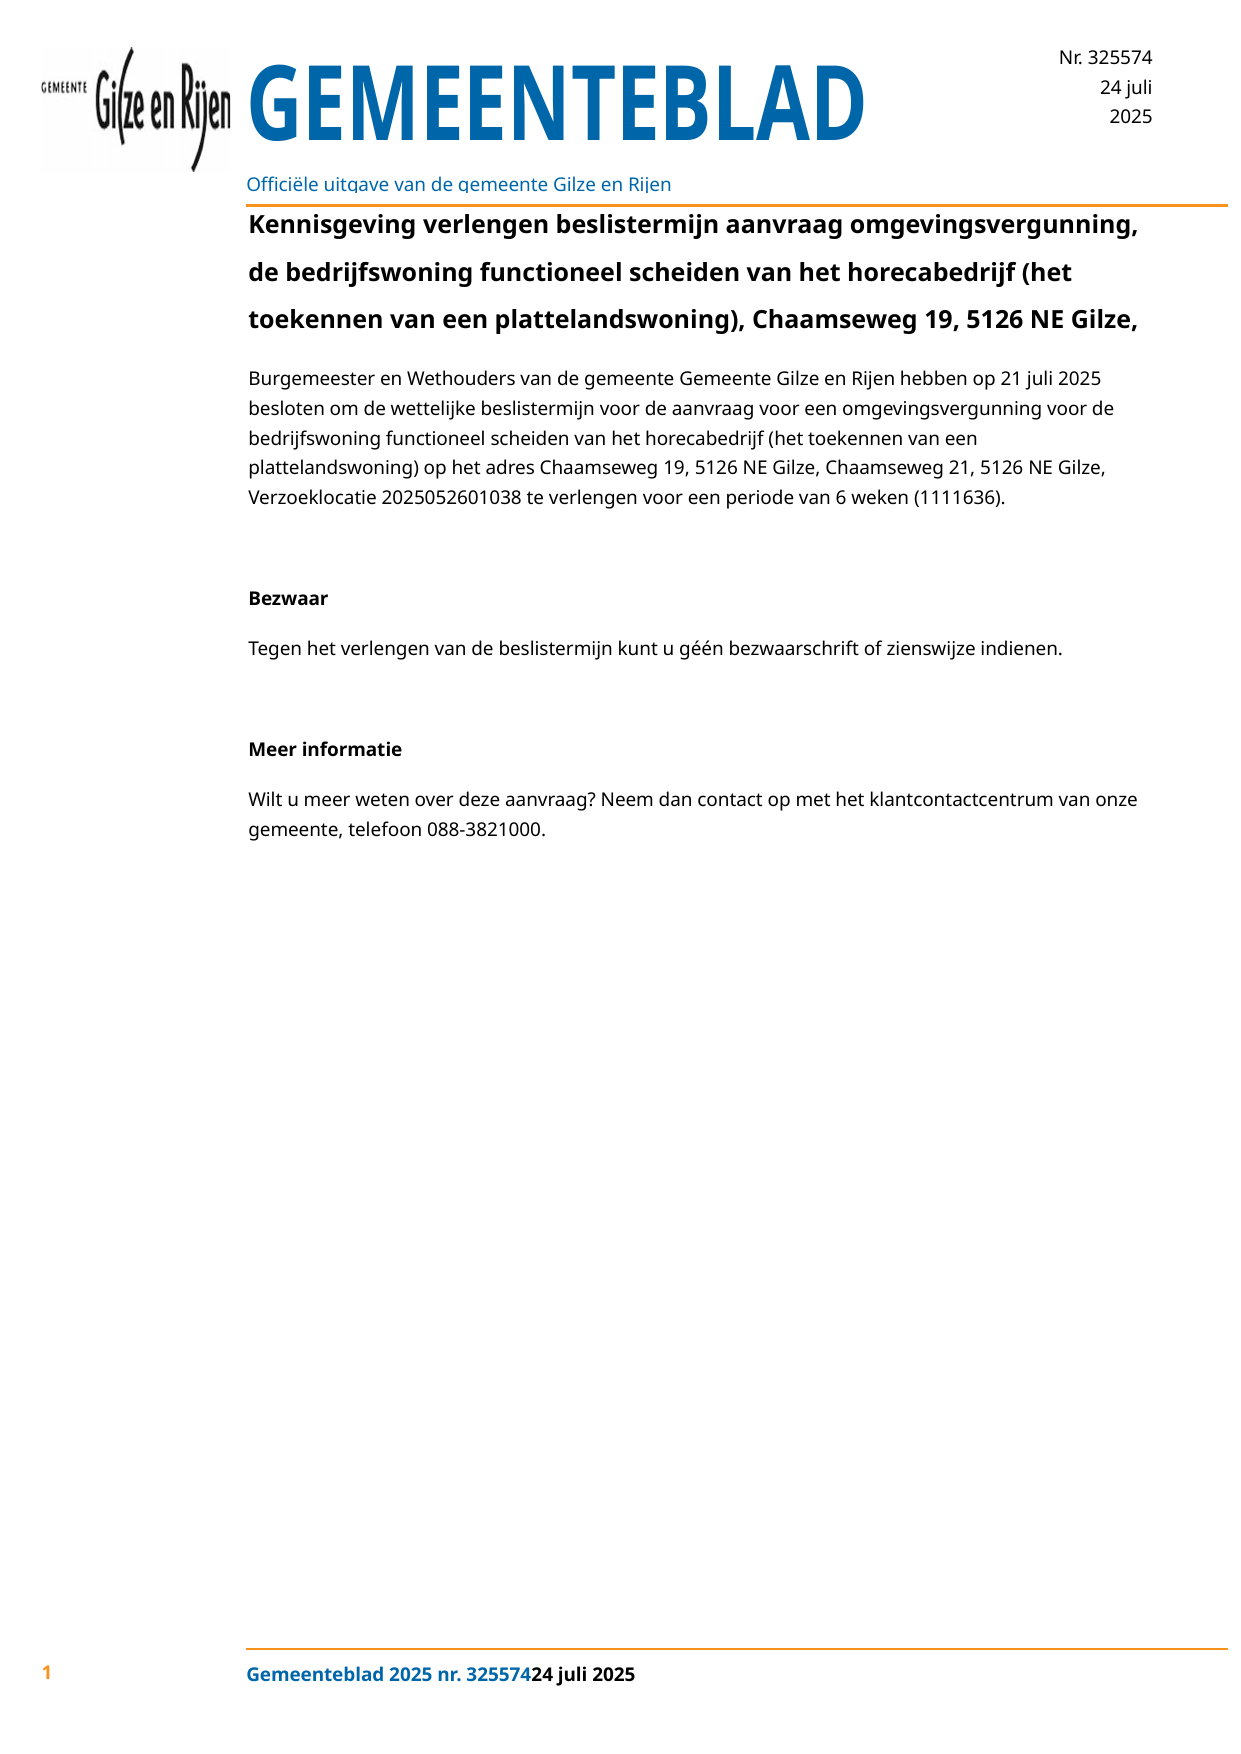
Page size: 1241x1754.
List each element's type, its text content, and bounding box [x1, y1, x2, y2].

text Kennisgeving verlengen beslistermijn aanvraag omgevingsvergunning, de bedrijfswoning functioneel scheiden van het horecabedrijf (het toekennen van een plattelandswoning), Chaamseweg 19, 5126 NE Gilze, [248, 207, 1152, 336]
text Meer informatie [248, 736, 1152, 762]
text Burgemeester en Wethouders van de gemeente Gemeente Gilze en Rijen hebben op 21 juli 2025 besloten om de wettelijke beslistermijn voor de aanvraag voor een omgevingsvergunning voor de bedrijfswoning functioneel scheiden van het horecabedrijf (het toekennen van een plattelandswoning) op het adres Chaamseweg 19, 5126 NE Gilze, Chaamseweg 21, 5126 NE Gilze, Verzoeklocatie 2025052601038 te verlengen voor een periode van 6 weken (1111636). [248, 366, 1152, 509]
text Bezwaar [248, 585, 1152, 610]
text Wilt u meer weten over deze aanvraag? Neem dan contact op met het klantcontactcentrum van onze gemeente, telefoon 088-3821000. [248, 786, 1152, 842]
text Tegen het verlengen van de beslistermijn kunt u géén bezwaarschrift of zienswijze indienen. [248, 635, 1152, 661]
picture [41, 47, 231, 172]
